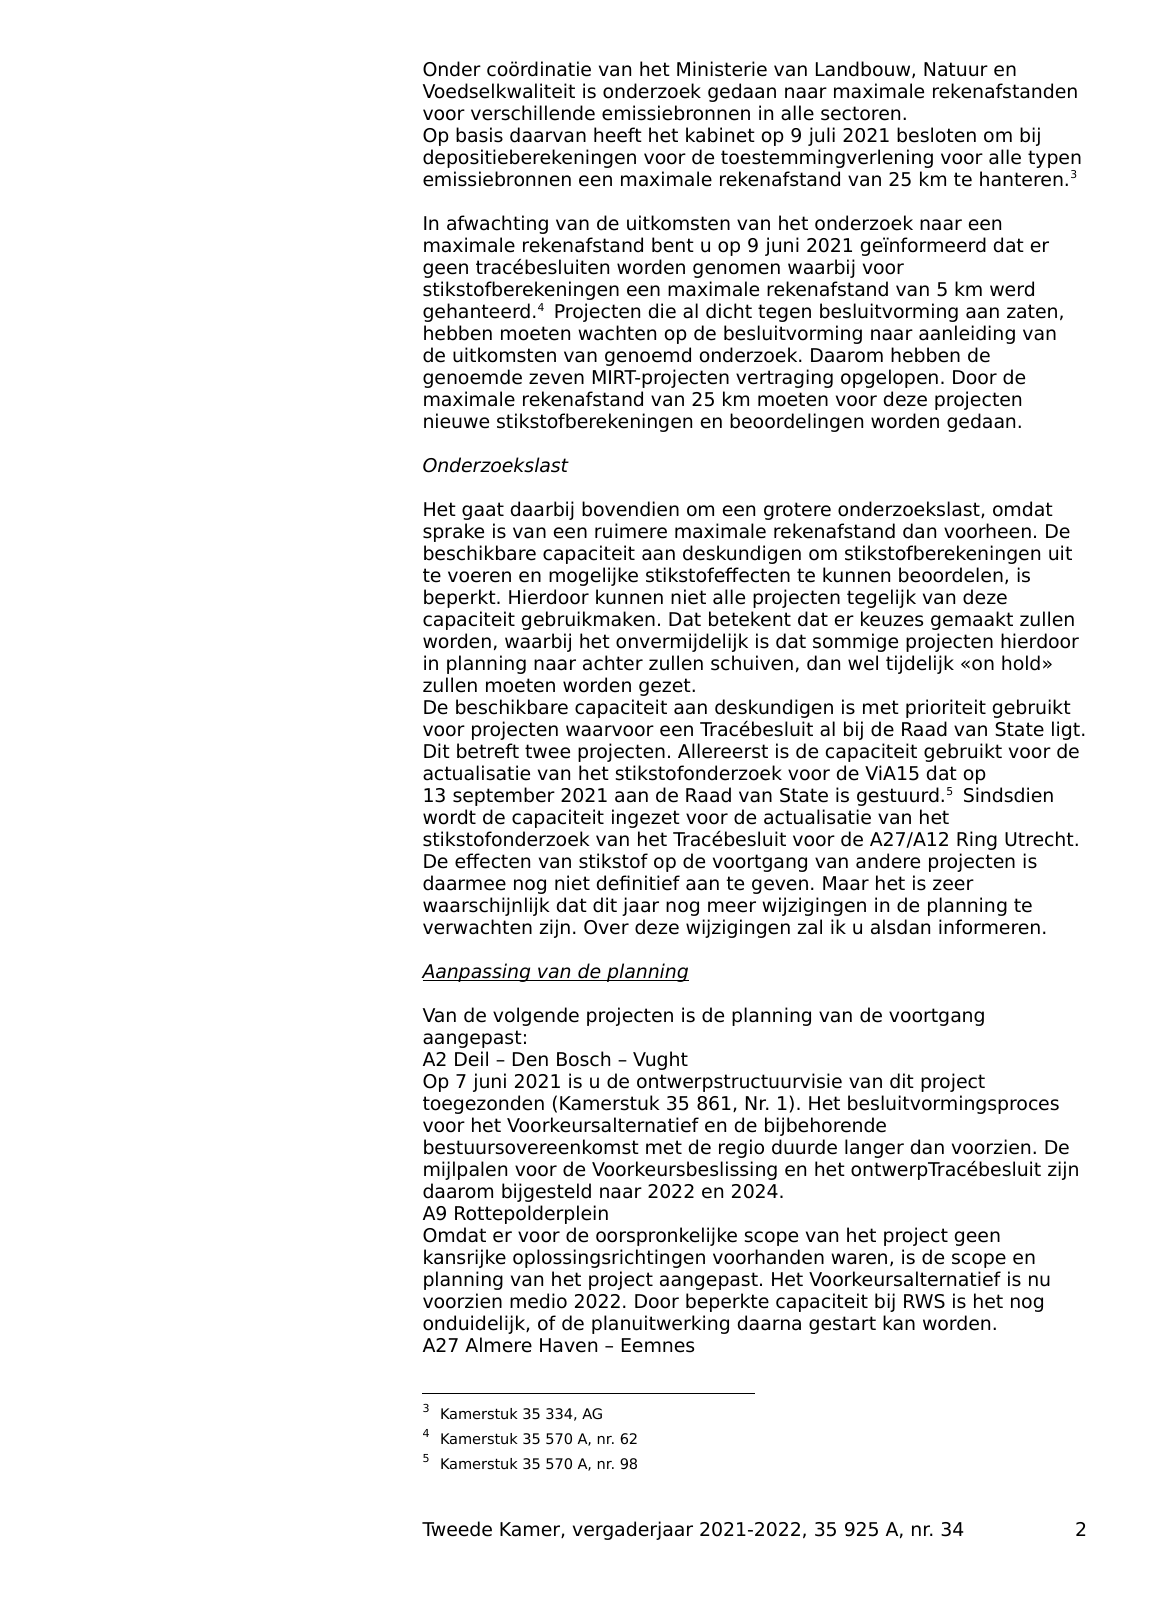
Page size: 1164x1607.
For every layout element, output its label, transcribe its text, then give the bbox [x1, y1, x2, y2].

text Het gaat daarbij bovendien om een grotere onderzoekslast, omdat sprake is van een ruimere maximale rekenafstand dan voorheen. De beschikbare capaciteit aan deskundigen om stikstofberekeningen uit te voeren en mogelijke stikstofeffecten te kunnen beoordelen, is beperkt. Hierdoor kunnen niet alle projecten tegelijk van deze capaciteit gebruikmaken. Dat betekent dat er keuzes gemaakt zullen worden, waarbij het onvermijdelijk is dat sommige projecten hierdoor in planning naar achter zullen schuiven, dan wel tijdelijk «on hold» zullen moeten worden gezet. [422, 499, 1087, 697]
text Op basis daarvan heeft het kabinet op 9 juli 2021 besloten om bij depositieberekeningen voor de toestemmingverlening voor alle typen emissiebronnen een maximale rekenafstand van 25 km te hanteren. [422, 125, 1087, 191]
text De effecten van stikstof op de voortgang van andere projecten is daarmee nog niet definitief aan te geven. Maar het is zeer waarschijnlijk dat dit jaar nog meer wijzigingen in de planning te verwachten zijn. Over deze wijzigingen zal ik u alsdan informeren. [422, 851, 1087, 939]
text Onder coördinatie van het Ministerie van Landbouw, Natuur en Voedselkwaliteit is onderzoek gedaan naar maximale rekenafstanden voor verschillende emissiebronnen in alle sectoren. [422, 59, 1087, 125]
text Kamerstuk 35 334, AG [422, 1402, 1087, 1424]
text A2 Deil – Den Bosch – Vught [422, 1049, 1087, 1071]
text Kamerstuk 35 570 A, nr. 98 [422, 1452, 1087, 1474]
text Van de volgende projecten is de planning van de voortgang aangepast: [422, 1005, 1087, 1049]
subtitle Onderzoekslast [422, 455, 1087, 477]
text A9 Rottepolderplein [422, 1203, 1087, 1225]
text In afwachting van de uitkomsten van het onderzoek naar een maximale rekenafstand bent u op 9 juni 2021 geïnformeerd dat er geen tracébesluiten worden genomen waarbij voor stikstofberekeningen een maximale rekenafstand van 5 km werd gehanteerd. Projecten die al dicht tegen besluitvorming aan zaten, hebben moeten wachten op de besluitvorming naar aanleiding van de uitkomsten van genoemd onderzoek. Daarom hebben de genoemde zeven MIRT-projecten vertraging opgelopen. Door de maximale rekenafstand van 25 km moeten voor deze projecten nieuwe stikstofberekeningen en beoordelingen worden gedaan. [422, 213, 1087, 433]
text Omdat er voor de oorspronkelijke scope van het project geen kansrijke oplossingsrichtingen voorhanden waren, is de scope en planning van het project aangepast. Het Voorkeursalternatief is nu voorzien medio 2022. Door beperkte capaciteit bij RWS is het nog onduidelijk, of de planuitwerking daarna gestart kan worden. [422, 1225, 1087, 1335]
text Op 7 juni 2021 is u de ontwerpstructuurvisie van dit project toegezonden (Kamerstuk 35 861, Nr. 1). Het besluitvormingsproces voor het Voorkeursalternatief en de bijbehorende bestuursovereenkomst met de regio duurde langer dan voorzien. De mijlpalen voor de Voorkeursbeslissing en het ontwerpTracébesluit zijn daarom bijgesteld naar 2022 en 2024. [422, 1071, 1087, 1203]
text De beschikbare capaciteit aan deskundigen is met prioriteit gebruikt voor projecten waarvoor een Tracébesluit al bij de Raad van State ligt. Dit betreft twee projecten. Allereerst is de capaciteit gebruikt voor de actualisatie van het stikstofonderzoek voor de ViA15 dat op 13 september 2021 aan de Raad van State is gestuurd. Sindsdien wordt de capaciteit ingezet voor de actualisatie van het stikstofonderzoek van het Tracébesluit voor de A27/A12 Ring Utrecht. [422, 697, 1087, 851]
text Kamerstuk 35 570 A, nr. 62 [422, 1427, 1087, 1449]
text A27 Almere Haven – Eemnes [422, 1335, 1087, 1357]
subtitle Aanpassing van de planning [422, 961, 1087, 983]
